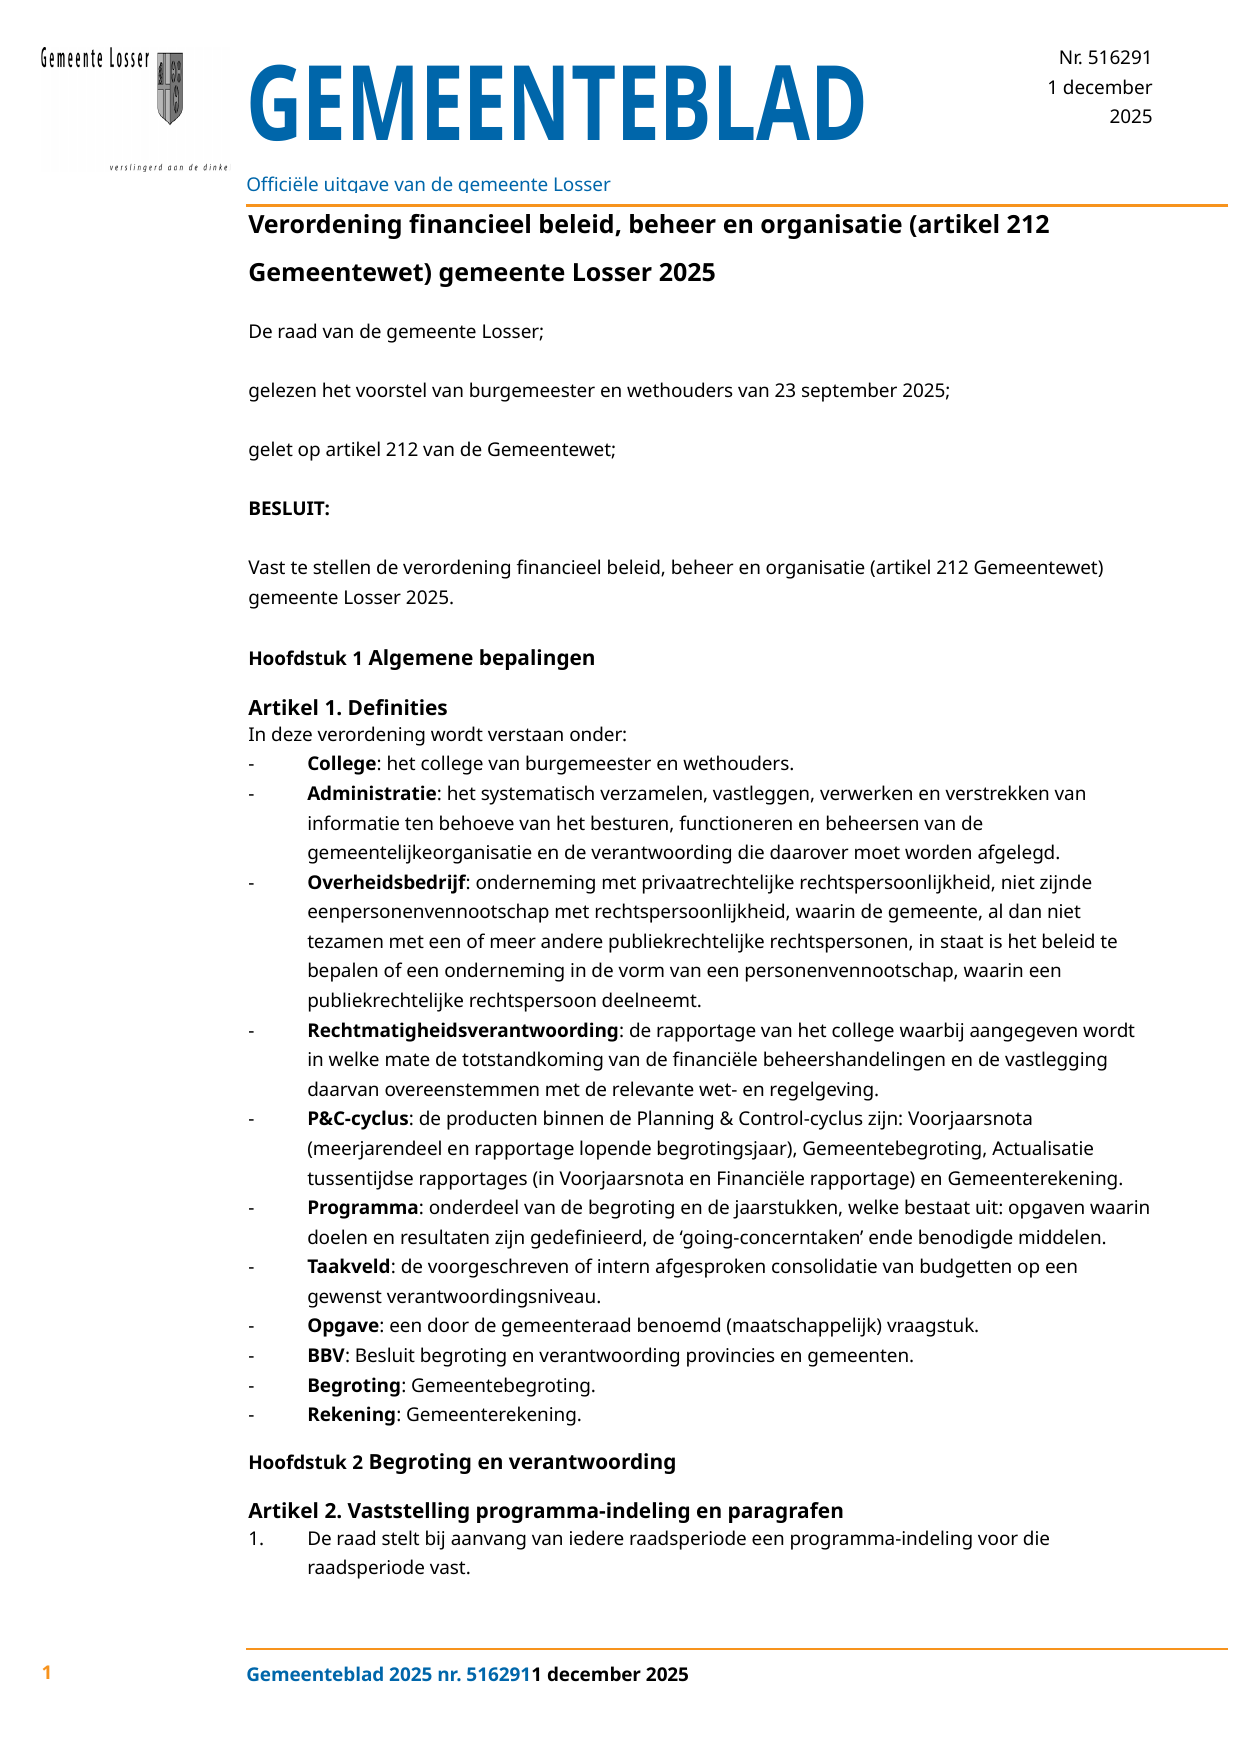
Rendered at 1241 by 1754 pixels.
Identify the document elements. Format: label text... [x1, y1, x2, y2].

list College: het college van burgemeester en wethouders. [248, 751, 1152, 776]
text gelet op artikel 212 van de Gemeentewet; [248, 436, 1152, 462]
text Vast te stellen de verordening financieel beleid, beheer en organisatie (artikel 212 Gemeentewet) gemeente Losser 2025. [248, 554, 1152, 610]
list De raad stelt bij aanvang van iedere raadsperiode een programma-indeling voor die raadsperiode vast. [248, 1525, 1152, 1580]
text De raad van de gemeente Losser; [248, 318, 1152, 344]
list Opgave: een door de gemeenteraad benoemd (maatschappelijk) vraagstuk. [248, 1313, 1152, 1338]
picture [41, 47, 231, 172]
list Taakveld: de voorgeschreven of intern afgesproken consolidatie van budgetten op een gewenst verantwoordingsniveau. [248, 1253, 1152, 1309]
list BBV: Besluit begroting en verantwoording provincies en gemeenten. [248, 1342, 1152, 1368]
text Artikel 1. Definities [248, 693, 1152, 721]
list Rekening: Gemeenterekening. [248, 1401, 1152, 1427]
text gelezen het voorstel van burgemeester en wethouders van 23 september 2025; [248, 377, 1152, 403]
list Administratie: het systematisch verzamelen, vastleggen, verwerken en verstrekken van informatie ten behoeve van het besturen, functioneren en beheersen van de gemeentelijkeorganisatie en de verantwoording die daarover moet worden afgelegd. [248, 780, 1152, 865]
text In deze verordening wordt verstaan onder: [248, 721, 1152, 747]
list Overheidsbedrijf: onderneming met privaatrechtelijke rechtspersoonlijkheid, niet zijnde eenpersonenvennootschap met rechtspersoonlijkheid, waarin de gemeente, al dan niet tezamen met een of meer andere publiekrechtelijke rechtspersonen, in staat is het beleid te bepalen of een onderneming in de vorm van een personenvennootschap, waarin een publiekrechtelijke rechtspersoon deelneemt. [248, 869, 1152, 1013]
list Begroting: Gemeentebegroting. [248, 1372, 1152, 1398]
text Hoofdstuk 1 Algemene bepalingen [248, 643, 1152, 672]
text Hoofdstuk 2 Begroting en verantwoording [248, 1447, 1152, 1476]
list Programma: onderdeel van de begroting en de jaarstukken, welke bestaat uit: opgaven waarin doelen en resultaten zijn gedefinieerd, de ‘going-concerntaken’ ende benodigde middelen. [248, 1194, 1152, 1250]
list Rechtmatigheidsverantwoording: de rapportage van het college waarbij aangegeven wordt in welke mate de totstandkoming van de financiële beheershandelingen en de vastlegging daarvan overeenstemmen met de relevante wet- en regelgeving. [248, 1017, 1152, 1102]
text Artikel 2. Vaststelling programma-indeling en paragrafen [248, 1496, 1152, 1525]
text BESLUIT: [248, 495, 1152, 521]
text Verordening financieel beleid, beheer en organisatie (artikel 212 Gemeentewet) gemeente Losser 2025 [248, 207, 1152, 288]
list P&C-cyclus: de producten binnen de Planning & Control-cyclus zijn: Voorjaarsnota (meerjarendeel en rapportage lopende begrotingsjaar), Gemeentebegroting, Actualisatie tussentijdse rapportages (in Voorjaarsnota en Financiële rapportage) en Gemeenterekening. [248, 1106, 1152, 1191]
